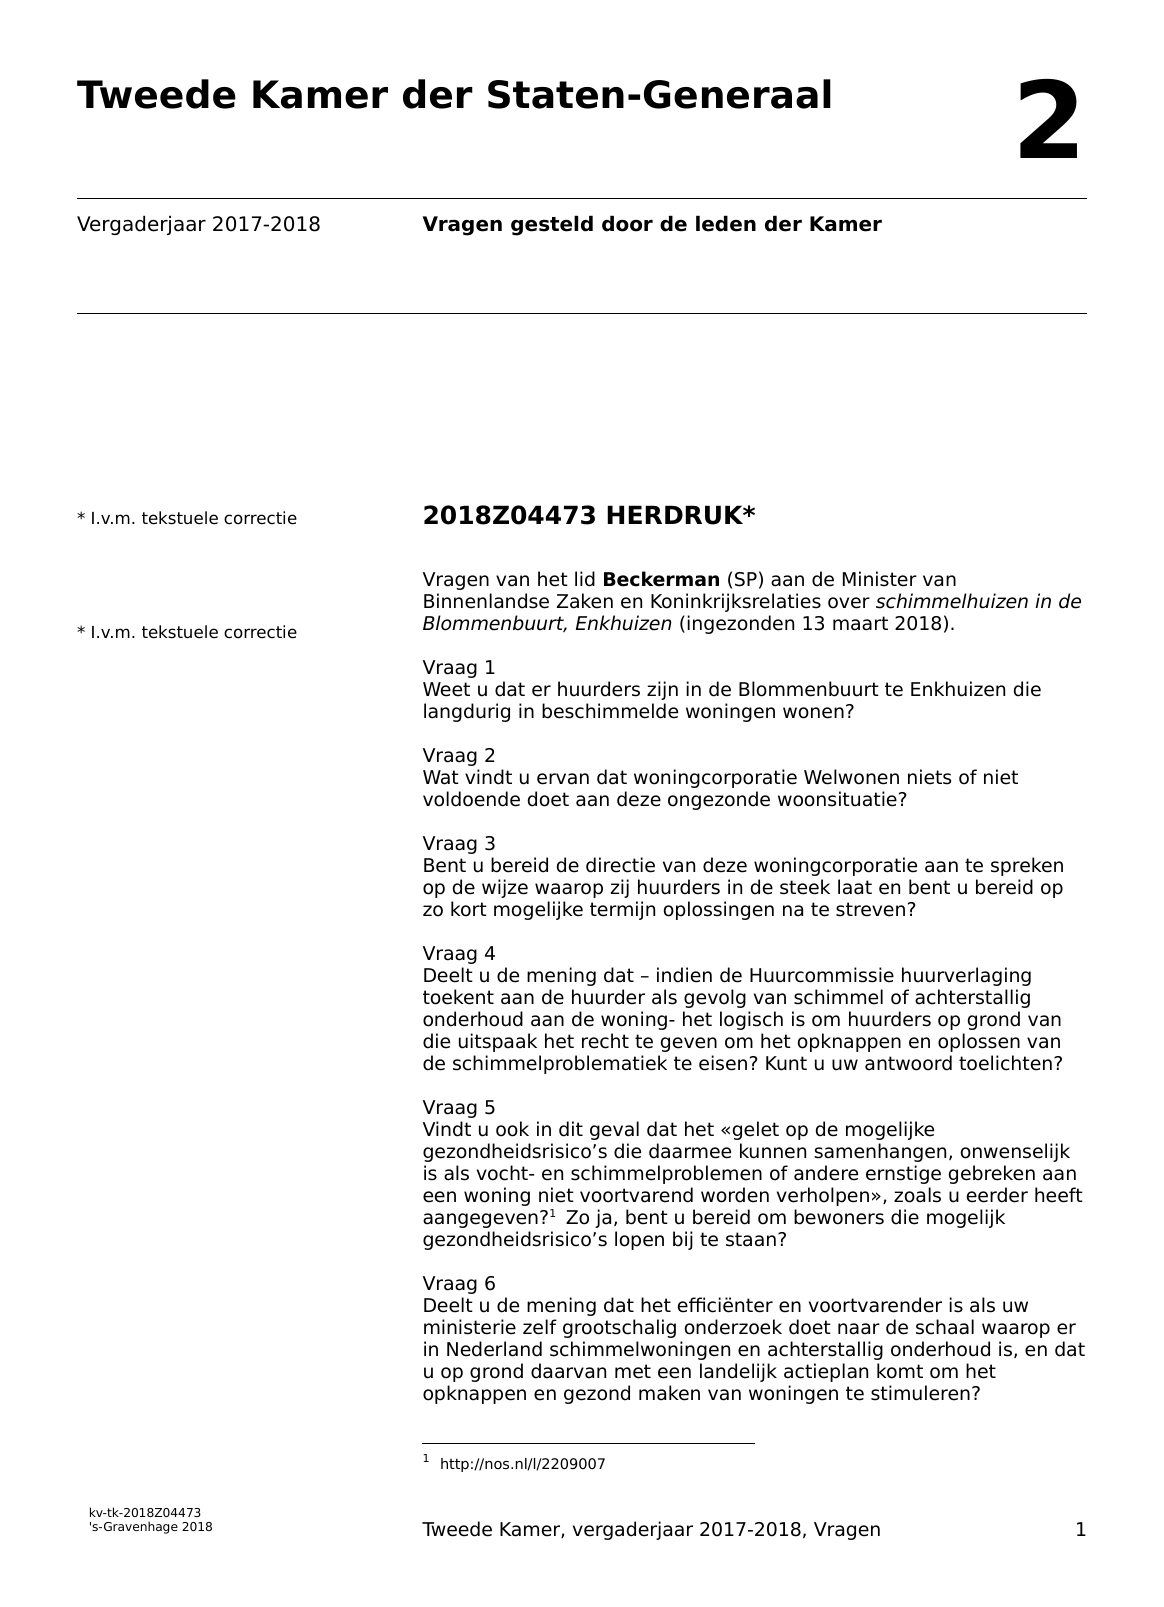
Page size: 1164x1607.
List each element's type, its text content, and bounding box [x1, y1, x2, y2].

text Bent u bereid de directie van deze woningcorporatie aan te spreken op de wijze waarop zij huurders in de steek laat en bent u bereid op zo kort mogelijke termijn oplossingen na te streven? [422, 855, 1087, 921]
text Vraag 4 [422, 943, 1087, 965]
table_header 2 [886, 59, 1087, 198]
text http://nos.nl/l/2209007 [422, 1452, 1087, 1474]
text * I.v.m. tekstuele correctie [77, 623, 396, 643]
text 2018Z04473 HERDRUK* [422, 501, 1087, 531]
text Deelt u de mening dat – indien de Huurcommissie huurverlaging toekent aan de huurder als gevolg van schimmel of achterstallig onderhoud aan de woning- het logisch is om huurders op grond van die uitspaak het recht te geven om het opknappen en oplossen van de schimmelproblematiek te eisen? Kunt u uw antwoord toelichten? [422, 965, 1087, 1075]
text [77, 528, 396, 538]
table_header Tweede Kamer der Staten-Generaal [77, 59, 886, 198]
text Weet u dat er huurders zijn in de Blommenbuurt te Enkhuizen die langdurig in beschimmelde woningen wonen? [422, 679, 1087, 723]
text Vindt u ook in dit geval dat het «gelet op de mogelijke gezondheidsrisico’s die daarmee kunnen samenhangen, onwenselijk is als vocht- en schimmelproblemen of andere ernstige gebreken aan een woning niet voortvarend worden verholpen», zoals u eerder heeft aangegeven? Zo ja, bent u bereid om bewoners die mogelijk gezondheidsrisico’s lopen bij te staan? [422, 1119, 1087, 1251]
text Vraag 5 [422, 1097, 1087, 1119]
text Vraag 2 [422, 745, 1087, 767]
text Vragen van het lid Beckerman (SP) aan de Minister van Binnenlandse Zaken en Koninkrijksrelaties over schimmelhuizen in de Blommenbuurt, Enkhuizen (ingezonden 13 maart 2018). [422, 569, 1087, 635]
text Deelt u de mening dat het efficiënter en voortvarender is als uw ministerie zelf grootschalig onderzoek doet naar de schaal waarop er in Nederland schimmelwoningen en achterstallig onderhoud is, en dat u op grond daarvan met een landelijk actieplan komt om het opknappen en gezond maken van woningen te stimuleren? [422, 1295, 1087, 1405]
text * I.v.m. tekstuele correctie [77, 509, 396, 528]
text 's-Gravenhage 2018 [88, 1520, 323, 1534]
text Vraag 6 [422, 1273, 1087, 1295]
text Wat vindt u ervan dat woningcorporatie Welwonen niets of niet voldoende doet aan deze ongezonde woonsituatie? [422, 767, 1087, 811]
text Vraag 3 [422, 833, 1087, 855]
text Vraag 1 [422, 657, 1087, 679]
table_cell Vragen gesteld door de leden der Kamer [422, 199, 1087, 313]
table_cell Vergaderjaar 2017-2018 [77, 199, 422, 313]
text kv-tk-2018Z04473 [88, 1506, 323, 1520]
